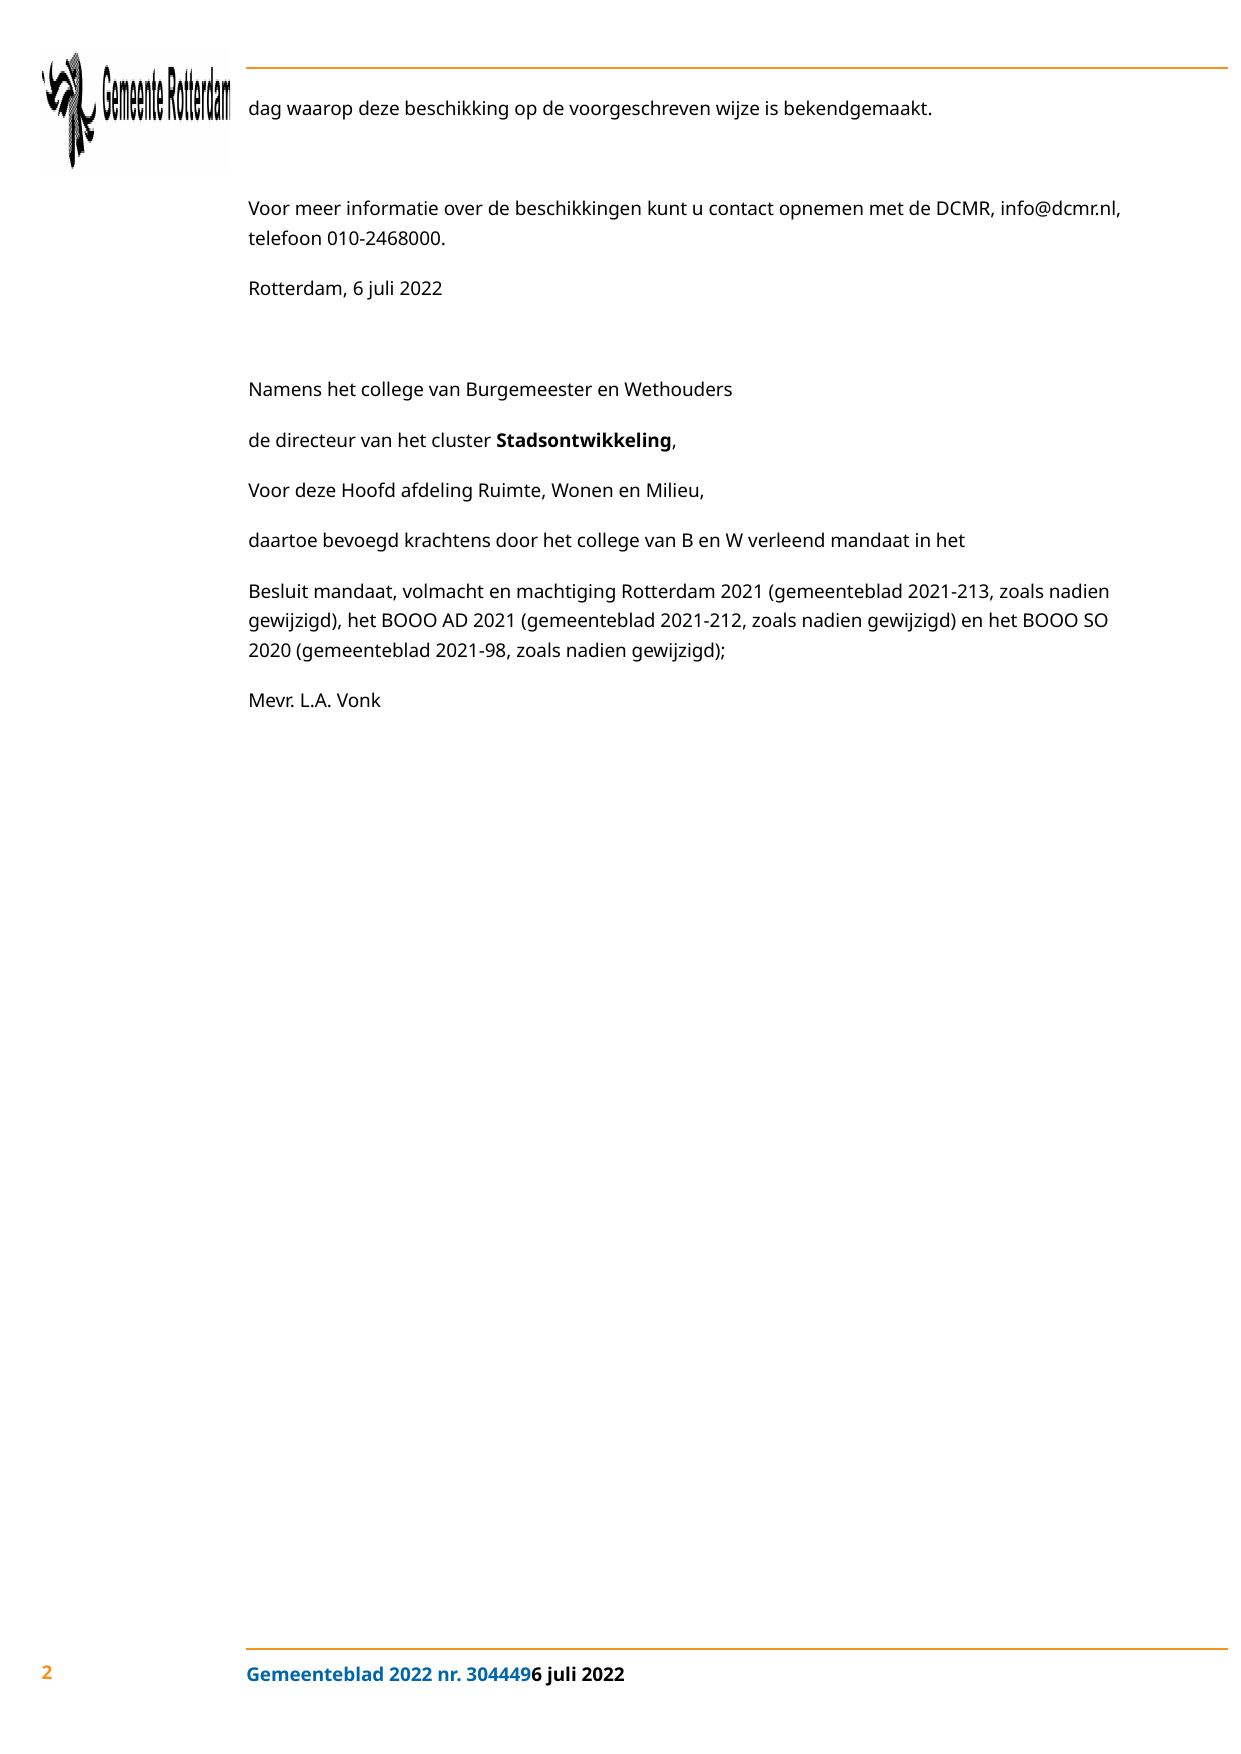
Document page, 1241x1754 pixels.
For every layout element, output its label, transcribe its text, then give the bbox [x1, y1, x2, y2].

text dag waarop deze beschikking op de voorgeschreven wijze is bekendgemaakt. [248, 95, 1152, 121]
text Namens het college van Burgemeester en Wethouders [248, 376, 1152, 402]
text daartoe bevoegd krachtens door het college van B en W verleend mandaat in het [248, 528, 1152, 553]
text de directeur van het cluster Stadsontwikkeling, [248, 427, 1152, 453]
text Voor deze Hoofd afdeling Ruimte, Wonen en Milieu, [248, 477, 1152, 503]
text Besluit mandaat, volmacht en machtiging Rotterdam 2021 (gemeenteblad 2021-213, zoals nadien gewijzigd), het BOOO AD 2021 (gemeenteblad 2021-212, zoals nadien gewijzigd) en het BOOO SO 2020 (gemeenteblad 2021-98, zoals nadien gewijzigd); [248, 578, 1152, 663]
picture [41, 47, 231, 172]
text Voor meer informatie over de beschikkingen kunt u contact opnemen met de DCMR, info@dcmr.nl, telefoon 010-2468000. [248, 196, 1152, 251]
text Rotterdam, 6 juli 2022 [248, 276, 1152, 301]
text Mevr. L.A. Vonk [248, 688, 1152, 713]
